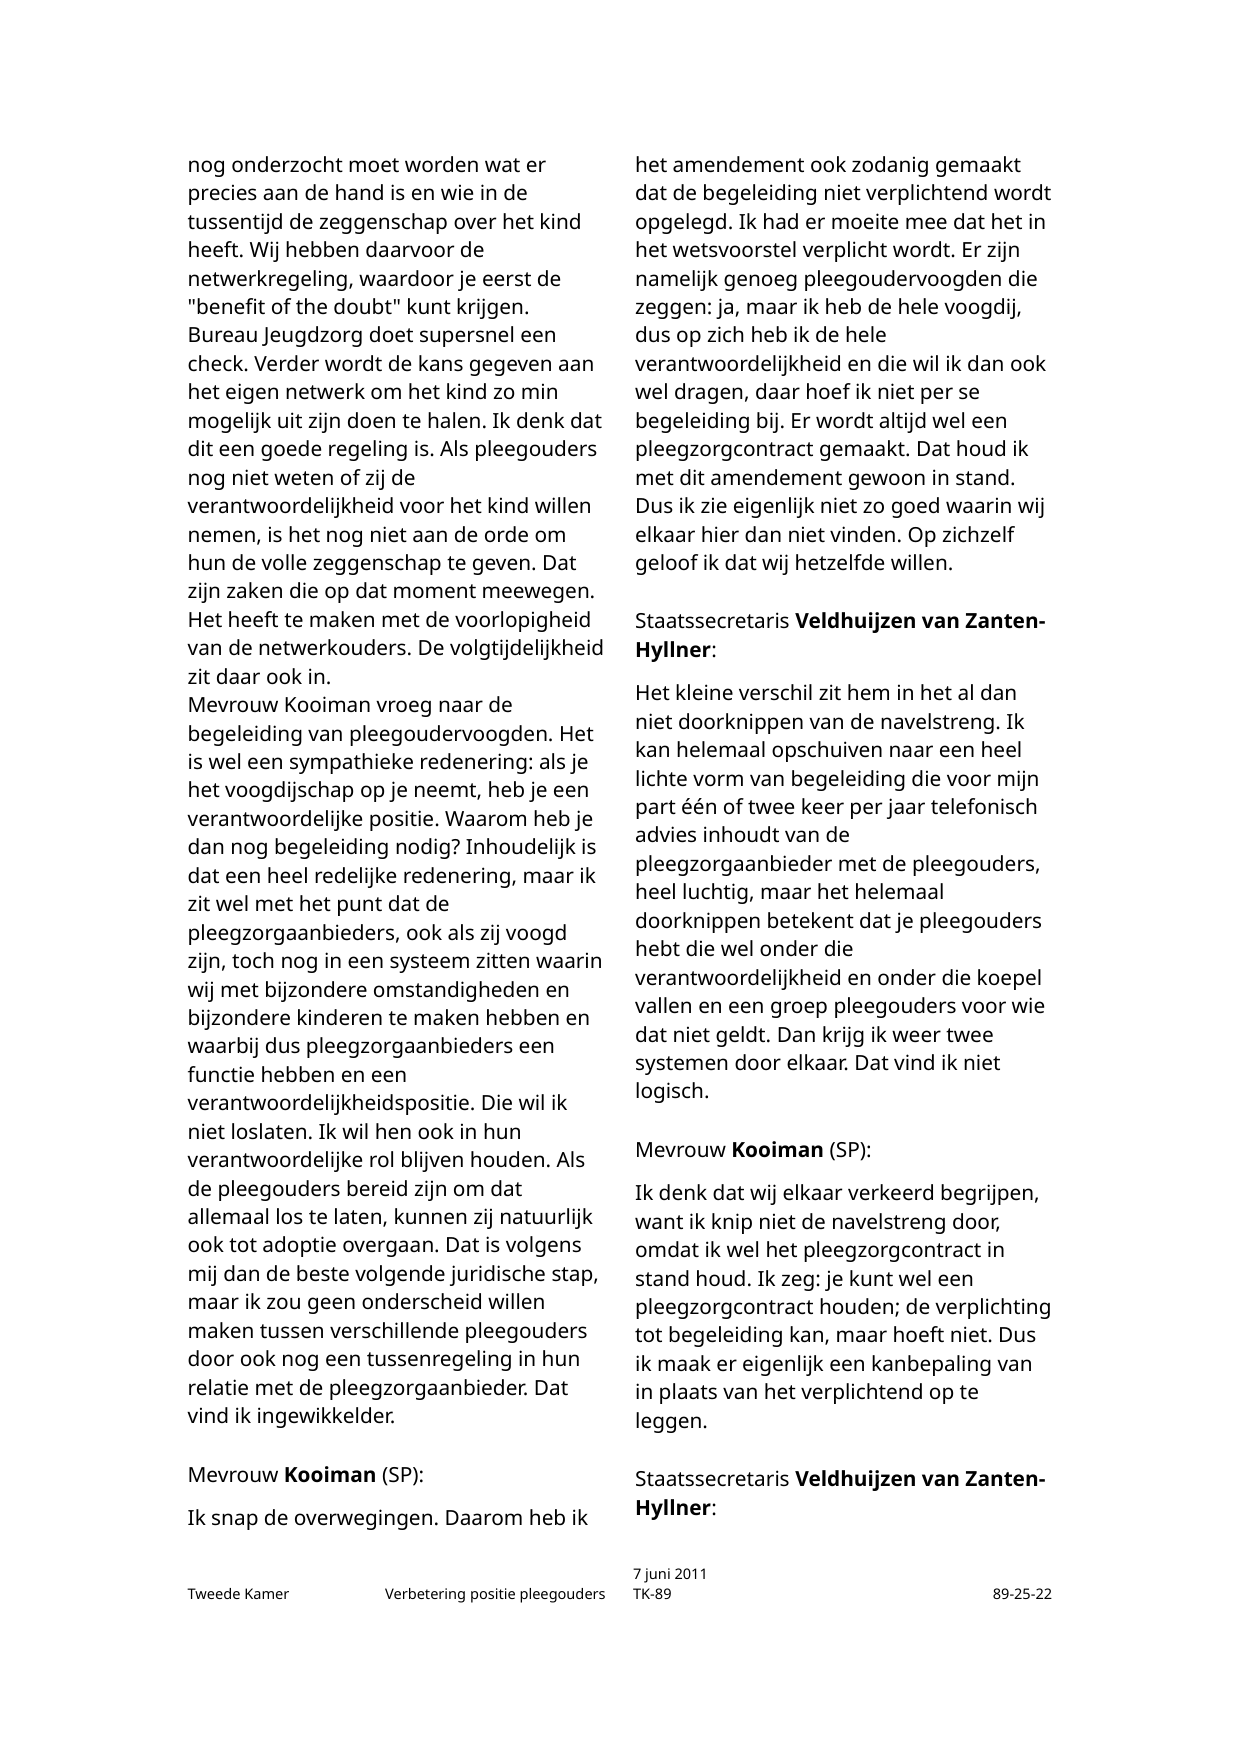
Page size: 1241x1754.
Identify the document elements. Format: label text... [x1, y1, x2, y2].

text Ik snap de overwegingen. Daarom heb ik [187, 1503, 605, 1532]
text Staatssecretaris Veldhuijzen van Zanten-Hyllner: [635, 607, 1053, 663]
text Mevrouw Kooiman vroeg naar de begeleiding van pleegoudervoogden. Het is wel een sympathieke redenering: als je het voogdijschap op je neemt, heb je een verantwoordelijke positie. Waarom heb je dan nog begeleiding nodig? Inhoudelijk is dat een heel redelijke redenering, maar ik zit wel met het punt dat de pleegzorgaanbieders, ook als zij voogd zijn, toch nog in een systeem zitten waarin wij met bijzondere omstandigheden en bijzondere kinderen te maken hebben en waarbij dus pleegzorgaanbieders een functie hebben en een verantwoordelijkheidspositie. Die wil ik niet loslaten. Ik wil hen ook in hun verantwoordelijke rol blijven houden. Als de pleegouders bereid zijn om dat allemaal los te laten, kunnen zij natuurlijk ook tot adoptie overgaan. Dat is volgens mij dan de beste volgende juridische stap, maar ik zou geen onderscheid willen maken tussen verschillende pleegouders door ook nog een tussenregeling in hun relatie met de pleegzorgaanbieder. Dat vind ik ingewikkelder. [187, 690, 605, 1430]
text het amendement ook zodanig gemaakt dat de begeleiding niet verplichtend wordt opgelegd. Ik had er moeite mee dat het in het wetsvoorstel verplicht wordt. Er zijn namelijk genoeg pleegoudervoogden die zeggen: ja, maar ik heb de hele voogdij, dus op zich heb ik de hele verantwoordelijkheid en die wil ik dan ook wel dragen, daar hoef ik niet per se begeleiding bij. Er wordt altijd wel een pleegzorgcontract gemaakt. Dat houd ik met dit amendement gewoon in stand. Dus ik zie eigenlijk niet zo goed waarin wij elkaar hier dan niet vinden. Op zichzelf geloof ik dat wij hetzelfde willen. [635, 150, 1053, 577]
text Mevrouw Kooiman (SP): [635, 1135, 1053, 1163]
text Staatssecretaris Veldhuijzen van Zanten-Hyllner: [635, 1464, 1053, 1521]
text Mevrouw Kooiman (SP): [187, 1460, 605, 1488]
text nog onderzocht moet worden wat er precies aan de hand is en wie in de tussentijd de zeggenschap over het kind heeft. Wij hebben daarvoor de netwerkregeling, waardoor je eerst de "benefit of the doubt" kunt krijgen. Bureau Jeugdzorg doet supersnel een check. Verder wordt de kans gegeven aan het eigen netwerk om het kind zo min mogelijk uit zijn doen te halen. Ik denk dat dit een goede regeling is. Als pleegouders nog niet weten of zij de verantwoordelijkheid voor het kind willen nemen, is het nog niet aan de orde om hun de volle zeggenschap te geven. Dat zijn zaken die op dat moment meewegen. Het heeft te maken met de voorlopigheid van de netwerkouders. De volgtijdelijkheid zit daar ook in. [187, 150, 605, 690]
text Ik denk dat wij elkaar verkeerd begrijpen, want ik knip niet de navelstreng door, omdat ik wel het pleegzorgcontract in stand houd. Ik zeg: je kunt wel een pleegzorgcontract houden; de verplichting tot begeleiding kan, maar hoeft niet. Dus ik maak er eigenlijk een kanbepaling van in plaats van het verplichtend op te leggen. [635, 1178, 1053, 1434]
text Het kleine verschil zit hem in het al dan niet doorknippen van de navelstreng. Ik kan helemaal opschuiven naar een heel lichte vorm van begeleiding die voor mijn part één of twee keer per jaar telefonisch advies inhoudt van de pleegzorgaanbieder met de pleegouders, heel luchtig, maar het helemaal doorknippen betekent dat je pleegouders hebt die wel onder die verantwoordelijkheid en onder die koepel vallen en een groep pleegouders voor wie dat niet geldt. Dan krijg ik weer twee systemen door elkaar. Dat vind ik niet logisch. [635, 678, 1053, 1105]
